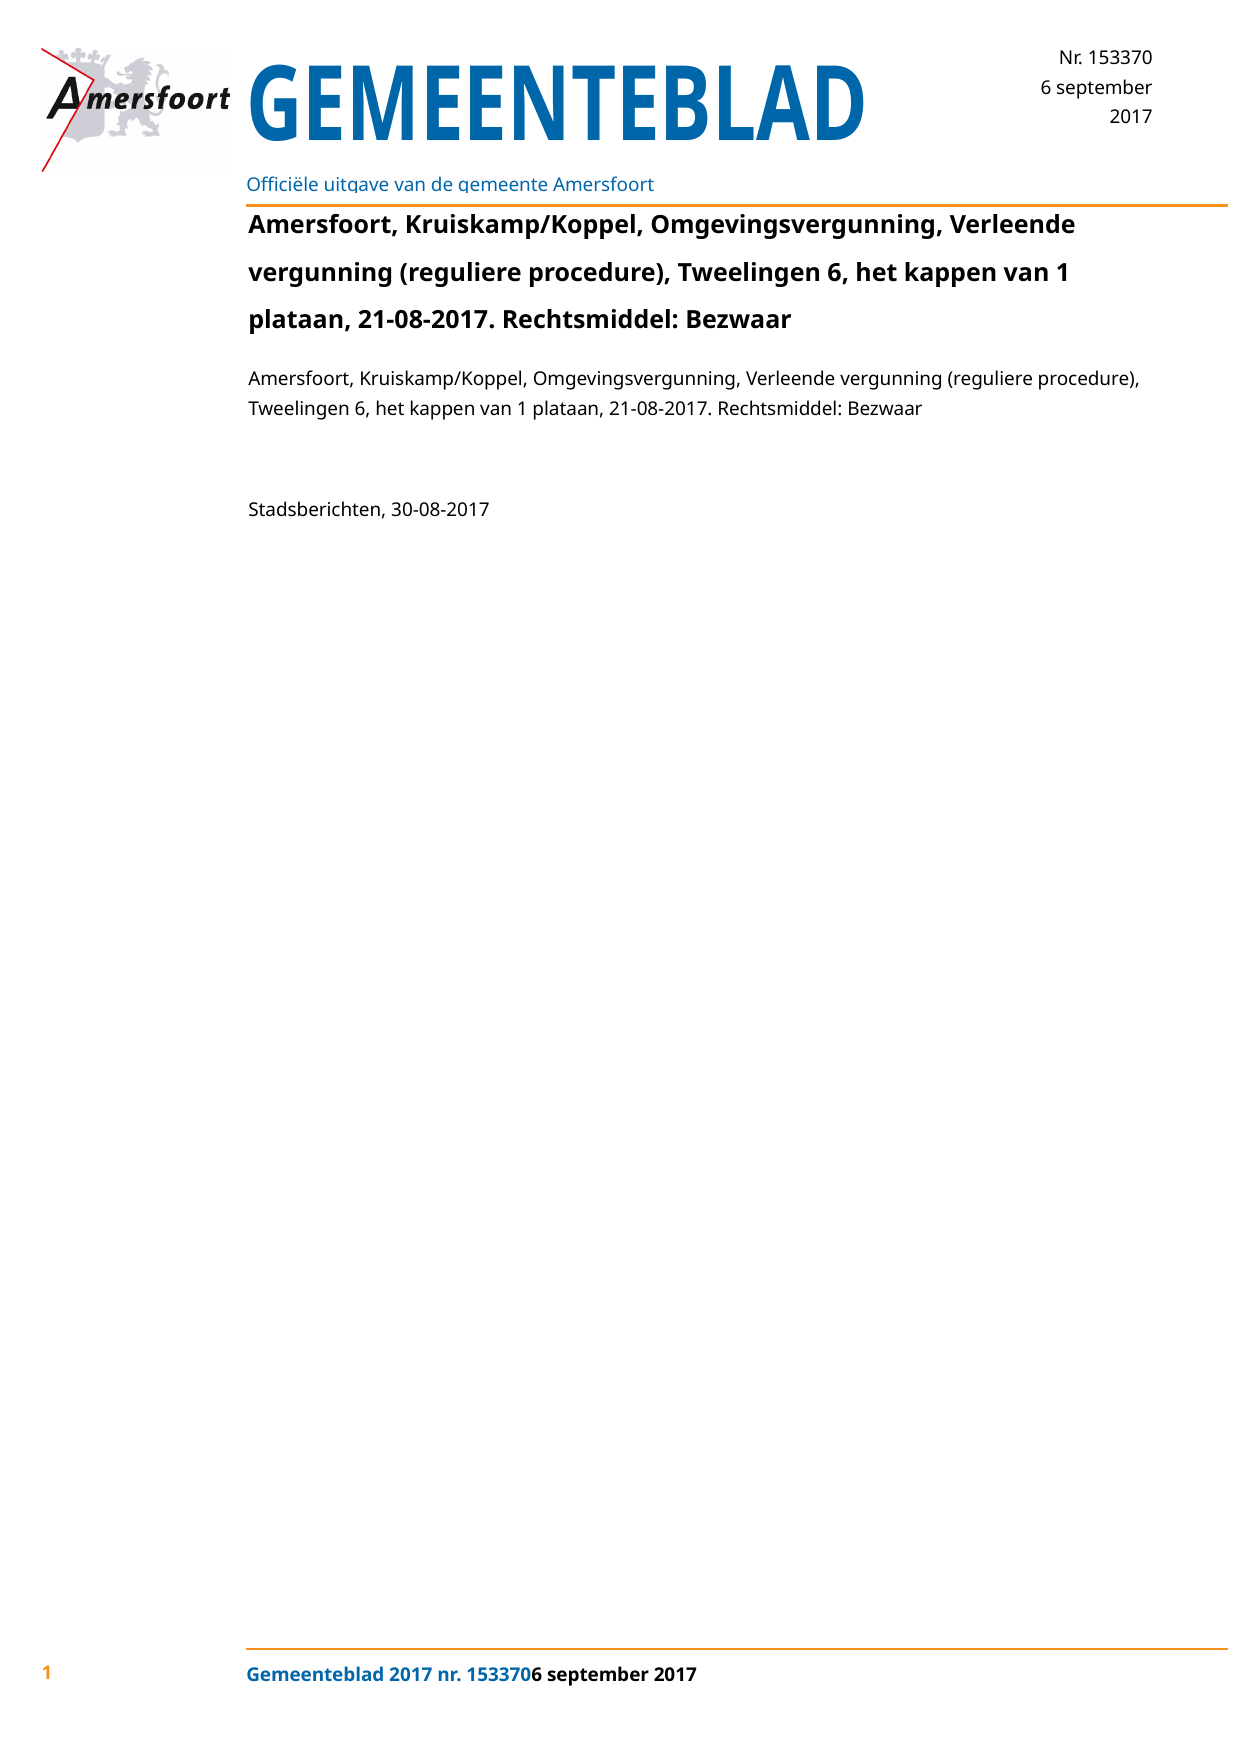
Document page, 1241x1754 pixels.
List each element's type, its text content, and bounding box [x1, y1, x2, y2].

text Stadsberichten, 30-08-2017 [248, 496, 1152, 522]
picture [41, 47, 231, 172]
text Amersfoort, Kruiskamp/Koppel, Omgevingsvergunning, Verleende vergunning (reguliere procedure), Tweelingen 6, het kappen van 1 plataan, 21-08-2017. Rechtsmiddel: Bezwaar [248, 207, 1152, 336]
text Amersfoort, Kruiskamp/Koppel, Omgevingsvergunning, Verleende vergunning (reguliere procedure), Tweelingen 6, het kappen van 1 plataan, 21-08-2017. Rechtsmiddel: Bezwaar [248, 366, 1152, 421]
